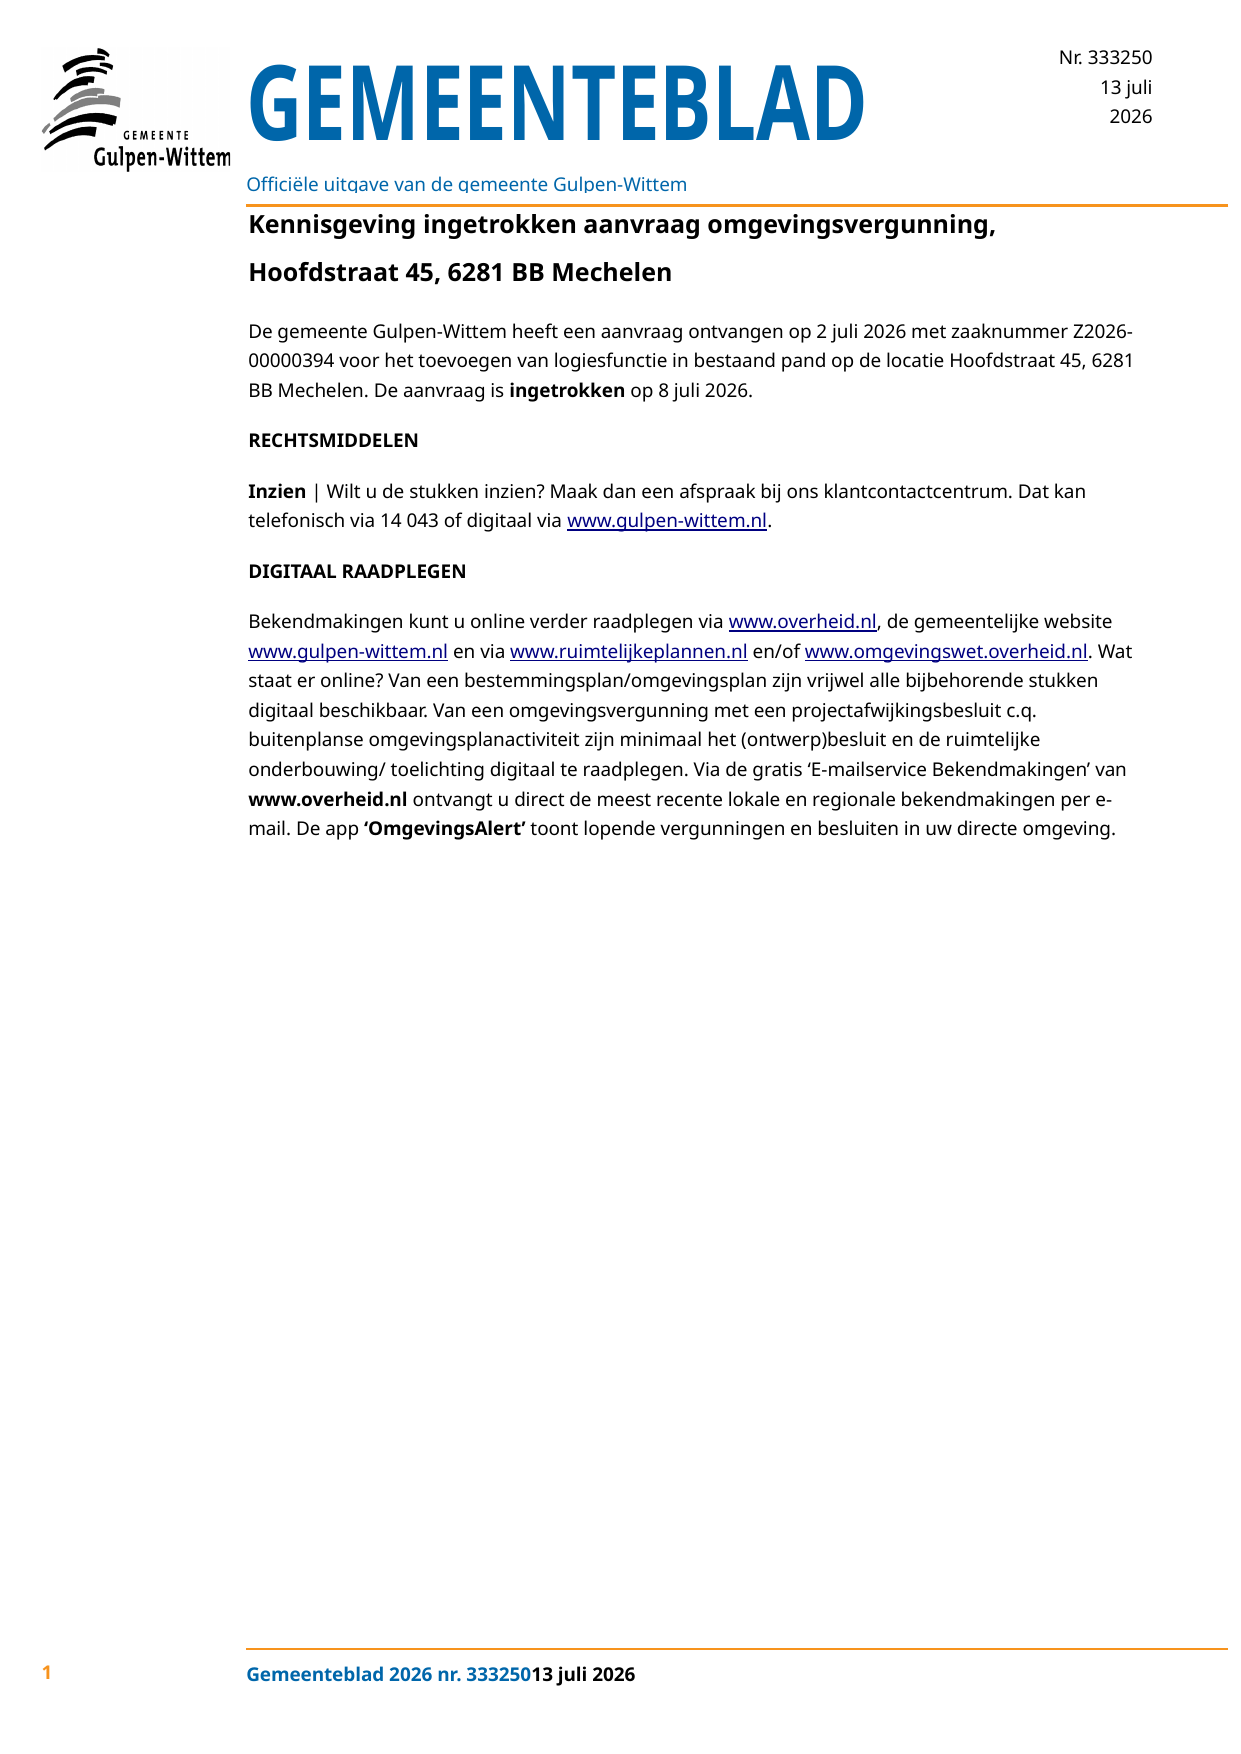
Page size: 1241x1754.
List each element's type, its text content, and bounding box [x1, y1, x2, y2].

text Bekendmakingen kunt u online verder raadplegen via www.overheid.nl, de gemeentelijke website www.gulpen-wittem.nl en via www.ruimtelijkeplannen.nl en/of www.omgevingswet.overheid.nl. Wat staat er online? Van een bestemmingsplan/omgevingsplan zijn vrijwel alle bijbehorende stukken digitaal beschikbaar. Van een omgevingsvergunning met een projectafwijkingsbesluit c.q. buitenplanse omgevingsplanactiviteit zijn minimaal het (ontwerp)besluit en de ruimtelijke onderbouwing/ toelichting digitaal te raadplegen. Via de gratis ‘E-mailservice Bekendmakingen’ van www.overheid.nl ontvangt u direct de meest recente lokale en regionale bekendmakingen per e-mail. De app ‘OmgevingsAlert’ toont lopende vergunningen en besluiten in uw directe omgeving. [248, 608, 1152, 841]
text DIGITAAL RAADPLEGEN [248, 558, 1152, 584]
text RECHTSMIDDELEN [248, 427, 1152, 453]
text Kennisgeving ingetrokken aanvraag omgevingsvergunning, Hoofdstraat 45, 6281 BB Mechelen [248, 207, 1152, 288]
text De gemeente Gulpen-Wittem heeft een aanvraag ontvangen op 2 juli 2026 met zaaknummer Z2026-00000394 voor het toevoegen van logiesfunctie in bestaand pand op de locatie Hoofdstraat 45, 6281 BB Mechelen. De aanvraag is ingetrokken op 8 juli 2026. [248, 318, 1152, 403]
text Inzien | Wilt u de stukken inzien? Maak dan een afspraak bij ons klantcontactcentrum. Dat kan telefonisch via 14 043 of digitaal via www.gulpen-wittem.nl. [248, 478, 1152, 533]
picture [41, 47, 231, 172]
